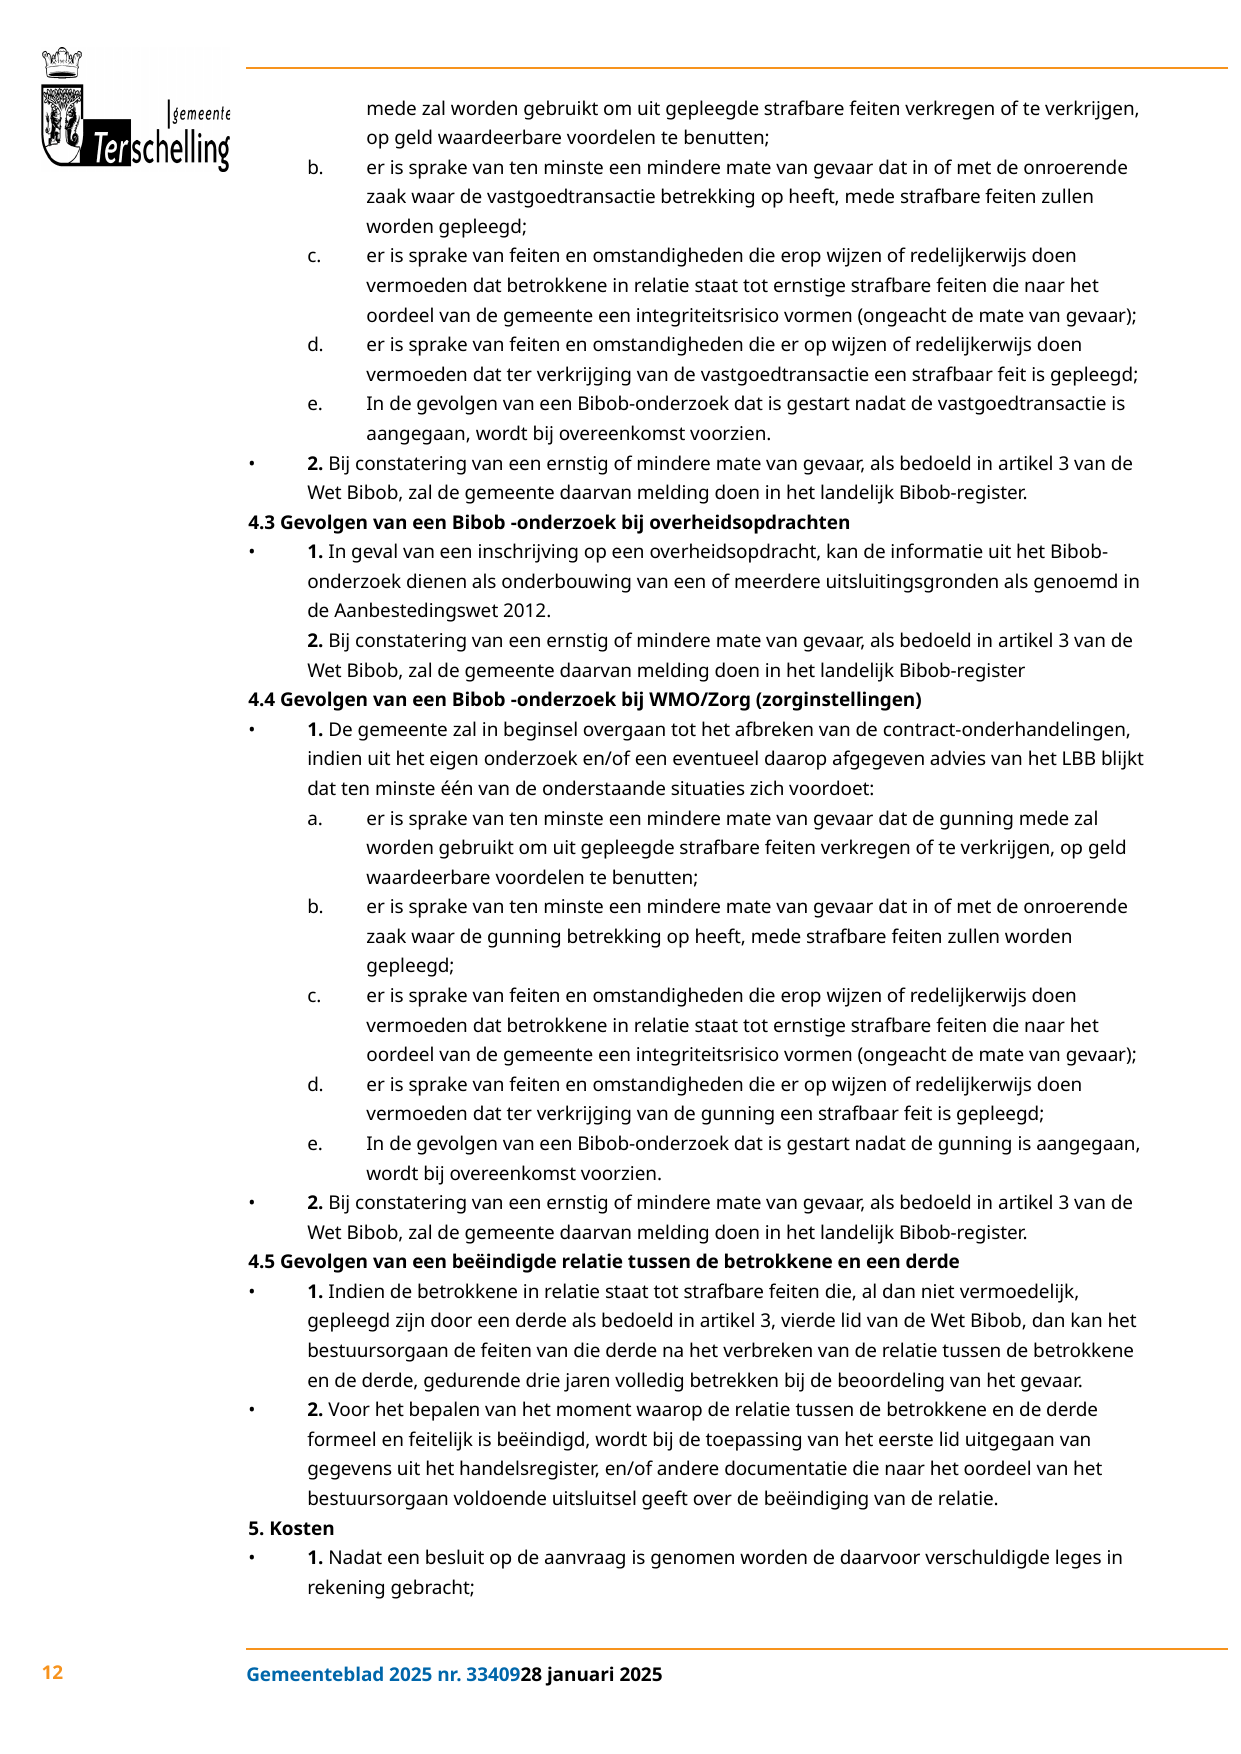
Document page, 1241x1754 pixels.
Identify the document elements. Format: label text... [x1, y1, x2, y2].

text 4.4 Gevolgen van een Bibob -onderzoek bij WMO/Zorg (zorginstellingen) [248, 686, 1152, 712]
list 2. Voor het bepalen van het moment waarop de relatie tussen de betrokkene en de derde formeel en feitelijk is beëindigd, wordt bij de toepassing van het eerste lid uitgegaan van gegevens uit het handelsregister, en/of andere documentatie die naar het oordeel van het bestuursorgaan voldoende uitsluitsel geeft over de beëindiging van de relatie. [248, 1396, 1152, 1511]
list 1. De gemeente zal in beginsel overgaan tot het afbreken van de contract-onderhandelingen, indien uit het eigen onderzoek en/of een eventueel daarop afgegeven advies van het LBB blijkt dat ten minste één van de onderstaande situaties zich voordoet: [248, 716, 1152, 801]
list er is sprake van feiten en omstandigheden die erop wijzen of redelijkerwijs doen vermoeden dat betrokkene in relatie staat tot ernstige strafbare feiten die naar het oordeel van de gemeente een integriteitsrisico vormen (ongeacht de mate van gevaar); [307, 243, 1152, 328]
list er is sprake van ten minste een mindere mate van gevaar dat de gunning mede zal worden gebruikt om uit gepleegde strafbare feiten verkregen of te verkrijgen, op geld waardeerbare voordelen te benutten; [307, 805, 1152, 890]
list 2. Bij constatering van een ernstig of mindere mate van gevaar, als bedoeld in artikel 3 van de Wet Bibob, zal de gemeente daarvan melding doen in het landelijk Bibob-register. [248, 450, 1152, 505]
list 2. Bij constatering van een ernstig of mindere mate van gevaar, als bedoeld in artikel 3 van de Wet Bibob, zal de gemeente daarvan melding doen in het landelijk Bibob-register. [248, 1189, 1152, 1245]
list 1. Nadat een besluit op de aanvraag is genomen worden de daarvoor verschuldigde leges in rekening gebracht; [248, 1544, 1152, 1600]
list mede zal worden gebruikt om uit gepleegde strafbare feiten verkregen of te verkrijgen, op geld waardeerbare voordelen te benutten; [307, 95, 1152, 150]
list 2. Bij constatering van een ernstig of mindere mate van gevaar, als bedoeld in artikel 3 van de Wet Bibob, zal de gemeente daarvan melding doen in het landelijk Bibob-register [248, 627, 1152, 683]
list er is sprake van feiten en omstandigheden die erop wijzen of redelijkerwijs doen vermoeden dat betrokkene in relatie staat tot ernstige strafbare feiten die naar het oordeel van de gemeente een integriteitsrisico vormen (ongeacht de mate van gevaar); [307, 982, 1152, 1067]
list In de gevolgen van een Bibob-onderzoek dat is gestart nadat de gunning is aangegaan, wordt bij overeenkomst voorzien. [307, 1130, 1152, 1186]
list er is sprake van feiten en omstandigheden die er op wijzen of redelijkerwijs doen vermoeden dat ter verkrijging van de gunning een strafbaar feit is gepleegd; [307, 1071, 1152, 1126]
list er is sprake van ten minste een mindere mate van gevaar dat in of met de onroerende zaak waar de gunning betrekking op heeft, mede strafbare feiten zullen worden gepleegd; [307, 893, 1152, 978]
list er is sprake van feiten en omstandigheden die er op wijzen of redelijkerwijs doen vermoeden dat ter verkrijging van de vastgoedtransactie een strafbaar feit is gepleegd; [307, 331, 1152, 387]
list In de gevolgen van een Bibob-onderzoek dat is gestart nadat de vastgoedtransactie is aangegaan, wordt bij overeenkomst voorzien. [307, 391, 1152, 446]
list 1. In geval van een inschrijving op een overheidsopdracht, kan de informatie uit het Bibob-onderzoek dienen als onderbouwing van een of meerdere uitsluitingsgronden als genoemd in de Aanbestedingswet 2012. [248, 538, 1152, 623]
picture [41, 47, 231, 172]
text 5. Kosten [248, 1515, 1152, 1541]
text 4.5 Gevolgen van een beëindigde relatie tussen de betrokkene en een derde [248, 1248, 1152, 1274]
list er is sprake van ten minste een mindere mate van gevaar dat in of met de onroerende zaak waar de vastgoedtransactie betrekking op heeft, mede strafbare feiten zullen worden gepleegd; [307, 154, 1152, 239]
text 4.3 Gevolgen van een Bibob -onderzoek bij overheidsopdrachten [248, 509, 1152, 535]
list 1. Indien de betrokkene in relatie staat tot strafbare feiten die, al dan niet vermoedelijk, gepleegd zijn door een derde als bedoeld in artikel 3, vierde lid van de Wet Bibob, dan kan het bestuursorgaan de feiten van die derde na het verbreken van de relatie tussen de betrokkene en de derde, gedurende drie jaren volledig betrekken bij de beoordeling van het gevaar. [248, 1278, 1152, 1393]
